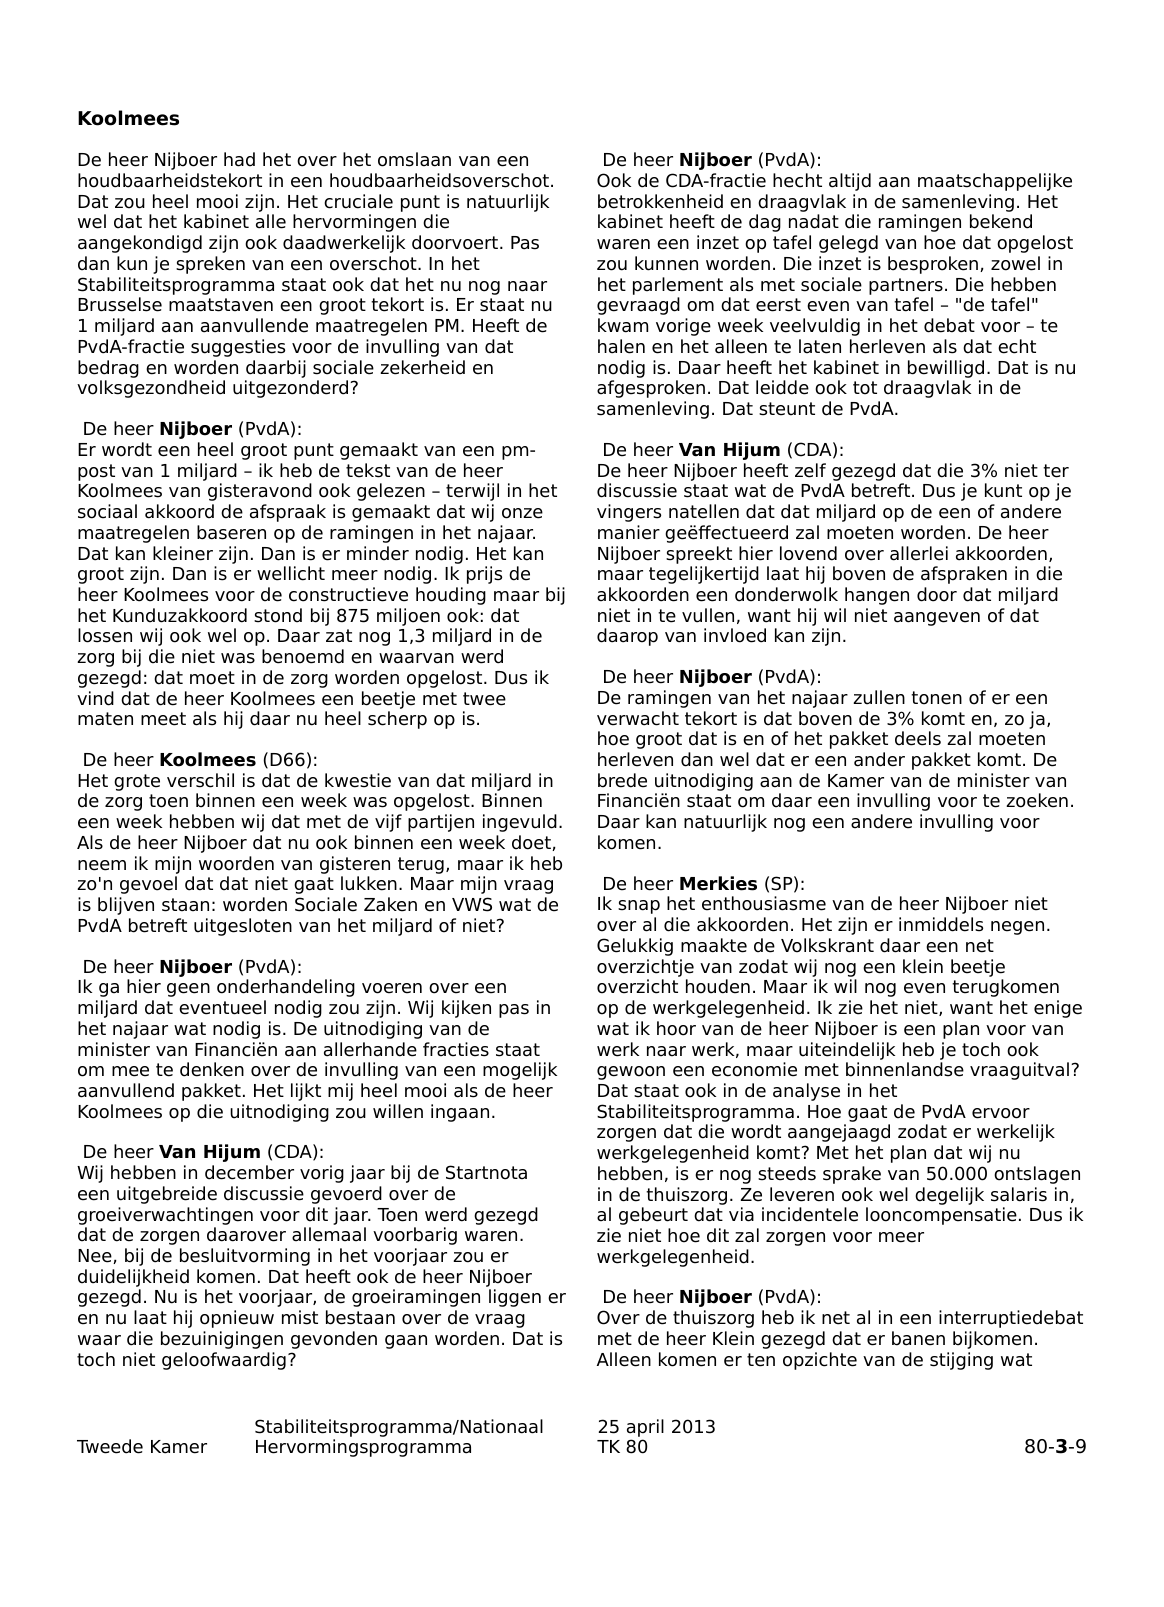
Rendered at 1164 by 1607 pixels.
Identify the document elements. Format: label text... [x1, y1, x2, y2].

text Ook de CDA-fractie hecht altijd aan maatschappelijke betrokkenheid en draagvlak in de samenleving. Het kabinet heeft de dag nadat die ramingen bekend waren een inzet op tafel gelegd van hoe dat opgelost zou kunnen worden. Die inzet is besproken, zowel in het parlement als met sociale partners. Die hebben gevraagd om dat eerst even van tafel – "de tafel" kwam vorige week veelvuldig in het debat voor – te halen en het alleen te laten herleven als dat echt nodig is. Daar heeft het kabinet in bewilligd. Dat is nu afgesproken. Dat leidde ook tot draagvlak in de samenleving. Dat steunt de PvdA. [596, 171, 1087, 420]
text De heer Nijboer had het over het omslaan van een houdbaarheidstekort in een houdbaarheidsoverschot. Dat zou heel mooi zijn. Het cruciale punt is natuurlijk wel dat het kabinet alle hervormingen die aangekondigd zijn ook daadwerkelijk doorvoert. Pas dan kun je spreken van een overschot. In het Stabiliteitsprogramma staat ook dat het nu nog naar Brusselse maatstaven een groot tekort is. Er staat nu 1 miljard aan aanvullende maatregelen PM. Heeft de PvdA-fractie suggesties voor de invulling van dat bedrag en worden daarbij sociale zekerheid en volksgezondheid uitgezonderd? [77, 150, 567, 399]
text Het grote verschil is dat de kwestie van dat miljard in de zorg toen binnen een week was opgelost. Binnen een week hebben wij dat met de vijf partijen ingevuld. Als de heer Nijboer dat nu ook binnen een week doet, neem ik mijn woorden van gisteren terug, maar ik heb zo'n gevoel dat dat niet gaat lukken. Maar mijn vraag is blijven staan: worden Sociale Zaken en VWS wat de PvdA betreft uitgesloten van het miljard of niet? [77, 771, 567, 936]
text De heer Van Hijum (CDA): [596, 440, 1087, 460]
text De heer Nijboer (PvdA): [596, 150, 1087, 171]
text De heer Merkies (SP): [596, 873, 1087, 894]
text Er wordt een heel groot punt gemaakt van een pm-post van 1 miljard – ik heb de tekst van de heer Koolmees van gisteravond ook gelezen – terwijl in het sociaal akkoord de afspraak is gemaakt dat wij onze maatregelen baseren op de ramingen in het najaar. Dat kan kleiner zijn. Dan is er minder nodig. Het kan groot zijn. Dan is er wellicht meer nodig. Ik prijs de heer Koolmees voor de constructieve houding maar bij het Kunduzakkoord stond bij 875 miljoen ook: dat lossen wij ook wel op. Daar zat nog 1,3 miljard in de zorg bij die niet was benoemd en waarvan werd gezegd: dat moet in de zorg worden opgelost. Dus ik vind dat de heer Koolmees een beetje met twee maten meet als hij daar nu heel scherp op is. [77, 440, 567, 730]
text Over de thuiszorg heb ik net al in een interruptiedebat met de heer Klein gezegd dat er banen bijkomen. Alleen komen er ten opzichte van de stijging wat [596, 1308, 1087, 1370]
text De heer Nijboer (PvdA): [596, 1287, 1087, 1308]
text Wij hebben in december vorig jaar bij de Startnota een uitgebreide discussie gevoerd over de groeiverwachtingen voor dit jaar. Toen werd gezegd dat de zorgen daarover allemaal voorbarig waren. Nee, bij de besluitvorming in het voorjaar zou er duidelijkheid komen. Dat heeft ook de heer Nijboer gezegd. Nu is het voorjaar, de groeiramingen liggen er en nu laat hij opnieuw mist bestaan over de vraag waar die bezuinigingen gevonden gaan worden. Dat is toch niet geloofwaardig? [77, 1163, 567, 1370]
text De heer Nijboer (PvdA): [596, 667, 1087, 688]
text De heer Van Hijum (CDA): [77, 1142, 567, 1163]
text Ik ga hier geen onderhandeling voeren over een miljard dat eventueel nodig zou zijn. Wij kijken pas in het najaar wat nodig is. De uitnodiging van de minister van Financiën aan allerhande fracties staat om mee te denken over de invulling van een mogelijk aanvullend pakket. Het lijkt mij heel mooi als de heer Koolmees op die uitnodiging zou willen ingaan. [77, 977, 567, 1122]
text De heer Nijboer heeft zelf gezegd dat die 3% niet ter discussie staat wat de PvdA betreft. Dus je kunt op je vingers natellen dat dat miljard op de een of andere manier geëffectueerd zal moeten worden. De heer Nijboer spreekt hier lovend over allerlei akkoorden, maar tegelijkertijd laat hij boven de afspraken in die akkoorden een donderwolk hangen door dat miljard niet in te vullen, want hij wil niet aangeven of dat daarop van invloed kan zijn. [596, 460, 1087, 647]
text Ik snap het enthousiasme van de heer Nijboer niet over al die akkoorden. Het zijn er inmiddels negen. Gelukkig maakte de Volkskrant daar een net overzichtje van zodat wij nog een klein beetje overzicht houden. Maar ik wil nog even terugkomen op de werkgelegenheid. Ik zie het niet, want het enige wat ik hoor van de heer Nijboer is een plan voor van werk naar werk, maar uiteindelijk heb je toch ook gewoon een economie met binnenlandse vraaguitval? Dat staat ook in de analyse in het Stabiliteitsprogramma. Hoe gaat de PvdA ervoor zorgen dat die wordt aangejaagd zodat er werkelijk werkgelegenheid komt? Met het plan dat wij nu hebben, is er nog steeds sprake van 50.000 ontslagen in de thuiszorg. Ze leveren ook wel degelijk salaris in, al gebeurt dat via incidentele looncompensatie. Dus ik zie niet hoe dit zal zorgen voor meer werkgelegenheid. [596, 894, 1087, 1267]
text De heer Nijboer (PvdA): [77, 419, 567, 440]
text De ramingen van het najaar zullen tonen of er een verwacht tekort is dat boven de 3% komt en, zo ja, hoe groot dat is en of het pakket deels zal moeten herleven dan wel dat er een ander pakket komt. De brede uitnodiging aan de Kamer van de minister van Financiën staat om daar een invulling voor te zoeken. Daar kan natuurlijk nog een andere invulling voor komen. [596, 688, 1087, 853]
text De heer Koolmees (D66): [77, 750, 567, 771]
text De heer Nijboer (PvdA): [77, 956, 567, 977]
